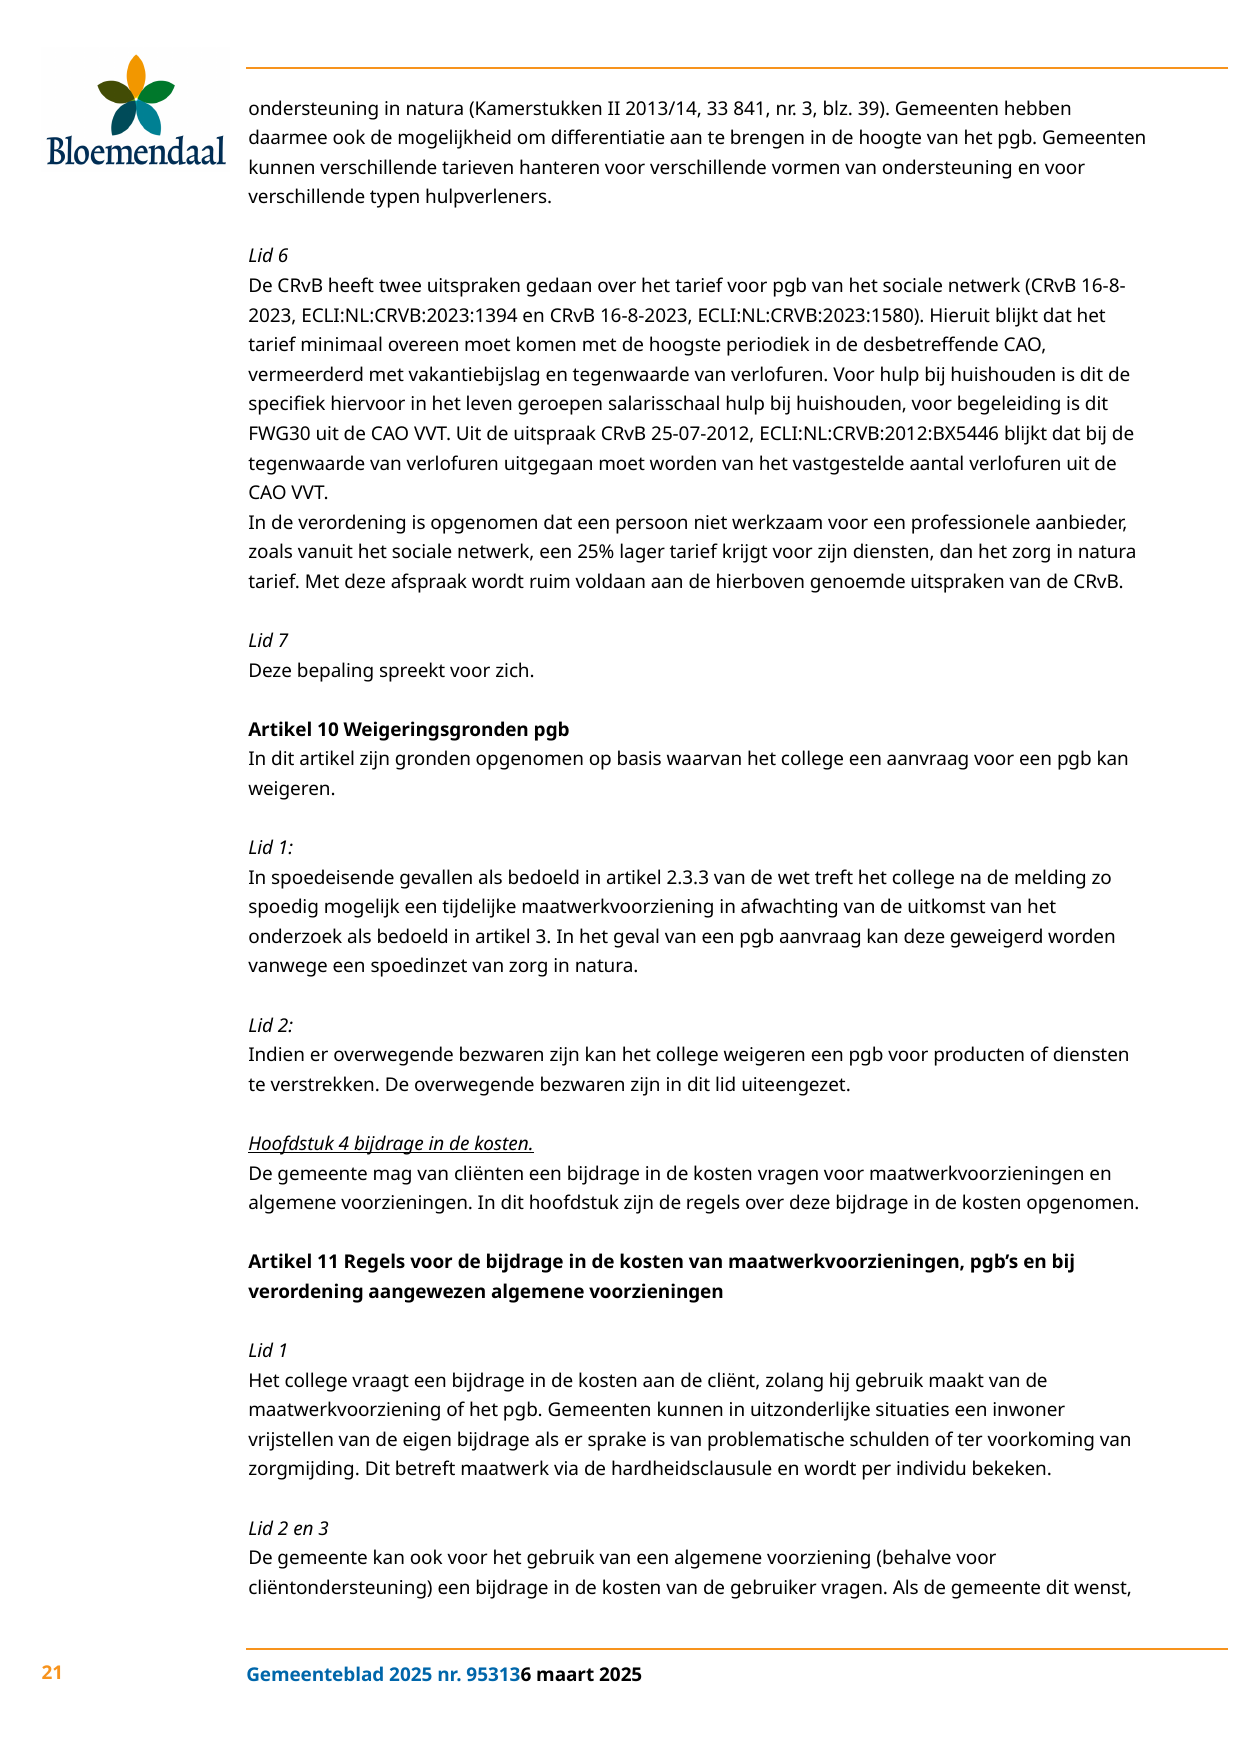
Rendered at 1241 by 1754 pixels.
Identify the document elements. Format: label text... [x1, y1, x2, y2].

text Lid 7 [248, 627, 1152, 653]
text In de verordening is opgenomen dat een persoon niet werkzaam voor een professionele aanbieder, zoals vanuit het sociale netwerk, een 25% lager tarief krijgt voor zijn diensten, dan het zorg in natura tarief. Met deze afspraak wordt ruim voldaan aan de hierboven genoemde uitspraken van de CRvB. [248, 509, 1152, 594]
text In dit artikel zijn gronden opgenomen op basis waarvan het college een aanvraag voor een pgb kan weigeren. [248, 746, 1152, 801]
text Deze bepaling spreekt voor zich. [248, 657, 1152, 683]
text Lid 1: [248, 834, 1152, 860]
text Het college vraagt een bijdrage in de kosten aan de cliënt, zolang hij gebruik maakt van de maatwerkvoorziening of het pgb. Gemeenten kunnen in uitzonderlijke situaties een inwoner vrijstellen van de eigen bijdrage als er sprake is van problematische schulden of ter voorkoming van zorgmijding. Dit betreft maatwerk via de hardheidsclausule en wordt per individu bekeken. [248, 1367, 1152, 1481]
text Indien er overwegende bezwaren zijn kan het college weigeren een pgb voor producten of diensten te verstrekken. De overwegende bezwaren zijn in dit lid uiteengezet. [248, 1041, 1152, 1097]
text Artikel 10 Weigeringsgronden pgb [248, 716, 1152, 742]
text De gemeente mag van cliënten een bijdrage in de kosten vragen voor maatwerkvoorzieningen en algemene voorzieningen. In dit hoofdstuk zijn de regels over deze bijdrage in de kosten opgenomen. [248, 1160, 1152, 1215]
text De gemeente kan ook voor het gebruik van een algemene voorziening (behalve voor cliëntondersteuning) een bijdrage in de kosten van de gebruiker vragen. Als de gemeente dit wenst, [248, 1544, 1152, 1600]
picture [41, 47, 231, 172]
text Artikel 11 Regels voor de bijdrage in de kosten van maatwerkvoorzieningen, pgb’s en bij verordening aangewezen algemene voorzieningen [248, 1248, 1152, 1304]
text Lid 1 [248, 1337, 1152, 1363]
text Lid 6 [248, 243, 1152, 268]
text Lid 2: [248, 1012, 1152, 1038]
text De CRvB heeft twee uitspraken gedaan over het tarief voor pgb van het sociale netwerk (CRvB 16-8-2023, ECLI:NL:CRVB:2023:1394 en CRvB 16-8-2023, ECLI:NL:CRVB:2023:1580). Hieruit blijkt dat het tarief minimaal overeen moet komen met de hoogste periodiek in de desbetreffende CAO, vermeerderd met vakantiebijslag en tegenwaarde van verlofuren. Voor hulp bij huishouden is dit de specifiek hiervoor in het leven geroepen salarisschaal hulp bij huishouden, voor begeleiding is dit FWG30 uit de CAO VVT. Uit de uitspraak CRvB 25-07-2012, ECLI:NL:CRVB:2012:BX5446 blijkt dat bij de tegenwaarde van verlofuren uitgegaan moet worden van het vastgestelde aantal verlofuren uit de CAO VVT. [248, 272, 1152, 505]
text ondersteuning in natura (Kamerstukken II 2013/14, 33 841, nr. 3, blz. 39). Gemeenten hebben daarmee ook de mogelijkheid om differentiatie aan te brengen in de hoogte van het pgb. Gemeenten kunnen verschillende tarieven hanteren voor verschillende vormen van ondersteuning en voor verschillende typen hulpverleners. [248, 95, 1152, 209]
text Lid 2 en 3 [248, 1515, 1152, 1541]
text Hoofdstuk 4 bijdrage in de kosten. [248, 1130, 1152, 1156]
text In spoedeisende gevallen als bedoeld in artikel 2.3.3 van de wet treft het college na de melding zo spoedig mogelijk een tijdelijke maatwerkvoorziening in afwachting van de uitkomst van het onderzoek als bedoeld in artikel 3. In het geval van een pgb aanvraag kan deze geweigerd worden vanwege een spoedinzet van zorg in natura. [248, 864, 1152, 978]
